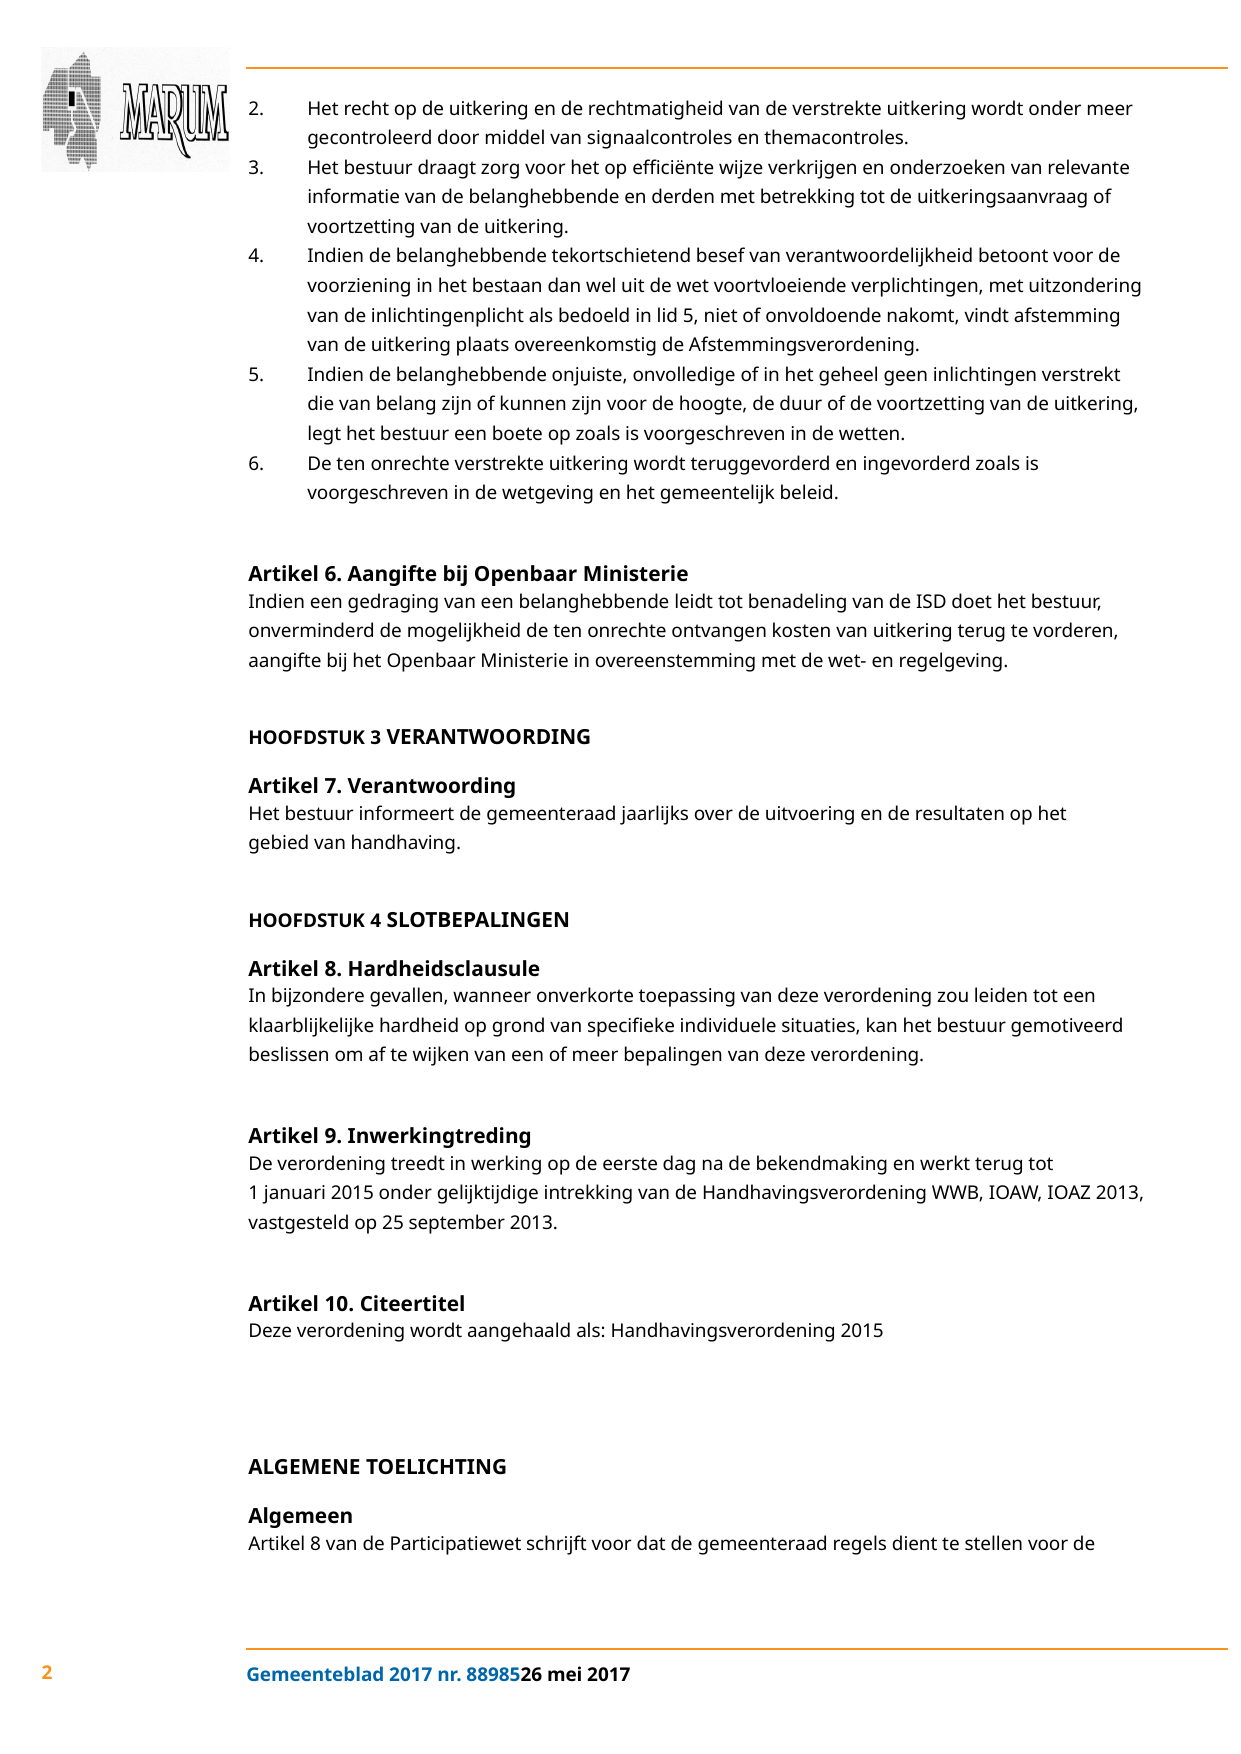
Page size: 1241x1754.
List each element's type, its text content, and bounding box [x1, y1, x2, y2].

text HOOFDSTUK 4 SLOTBEPALINGEN [248, 905, 1152, 933]
text gebied van handhaving. [248, 829, 1152, 855]
picture [41, 47, 231, 172]
text Indien een gedraging van een belanghebbende leidt tot benadeling van de ISD doet het bestuur, onverminderd de mogelijkheid de ten onrechte ontvangen kosten van uitkering terug te vorderen, aangifte bij het Openbaar Ministerie in overeenstemming met de wet- en regelgeving. [248, 588, 1152, 673]
text De verordening treedt in werking op de eerste dag na de bekendmaking en werkt terug tot [248, 1150, 1152, 1176]
list Het bestuur draagt zorg voor het op efficiënte wijze verkrijgen en onderzoeken van relevante informatie van de belanghebbende en derden met betrekking tot de uitkeringsaanvraag of voortzetting van de uitkering. [248, 154, 1152, 239]
list De ten onrechte verstrekte uitkering wordt teruggevorderd en ingevorderd zoals is voorgeschreven in de wetgeving en het gemeentelijk beleid. [248, 450, 1152, 505]
text Artikel 8. Hardheidsclausule [248, 954, 1152, 982]
text HOOFDSTUK 3 VERANTWOORDING [248, 722, 1152, 751]
text ALGEMENE TOELICHTING [248, 1452, 1152, 1480]
list Indien de belanghebbende tekortschietend besef van verantwoordelijkheid betoont voor de voorziening in het bestaan dan wel uit de wet voortvloeiende verplichtingen, met uitzondering van de inlichtingenplicht als bedoeld in lid 5, niet of onvoldoende nakomt, vindt afstemming van de uitkering plaats overeenkomstig de Afstemmingsverordening. [248, 243, 1152, 357]
text Algemeen [248, 1501, 1152, 1530]
list Het recht op de uitkering en de rechtmatigheid van de verstrekte uitkering wordt onder meer gecontroleerd door middel van signaalcontroles en themacontroles. [248, 95, 1152, 150]
text 1 januari 2015 onder gelijktijdige intrekking van de Handhavingsverordening WWB, IOAW, IOAZ 2013, vastgesteld op 25 september 2013. [248, 1179, 1152, 1235]
text In bijzondere gevallen, wanneer onverkorte toepassing van deze verordening zou leiden tot een klaarblijkelijke hardheid op grond van specifieke individuele situaties, kan het bestuur gemotiveerd beslissen om af te wijken van een of meer bepalingen van deze verordening. [248, 982, 1152, 1067]
text Artikel 7. Verantwoording [248, 771, 1152, 800]
text Deze verordening wordt aangehaald als: Handhavingsverordening 2015 [248, 1318, 1152, 1343]
text Artikel 9. Inwerkingtreding [248, 1122, 1152, 1150]
text Artikel 6. Aangifte bij Openbaar Ministerie [248, 559, 1152, 588]
text Artikel 8 van de Participatiewet schrijft voor dat de gemeenteraad regels dient te stellen voor de [248, 1530, 1152, 1555]
text Het bestuur informeert de gemeenteraad jaarlijks over de uitvoering en de resultaten op het [248, 800, 1152, 826]
text Artikel 10. Citeertitel [248, 1289, 1152, 1318]
list Indien de belanghebbende onjuiste, onvolledige of in het geheel geen inlichtingen verstrekt die van belang zijn of kunnen zijn voor de hoogte, de duur of de voortzetting van de uitkering, legt het bestuur een boete op zoals is voorgeschreven in de wetten. [248, 361, 1152, 446]
